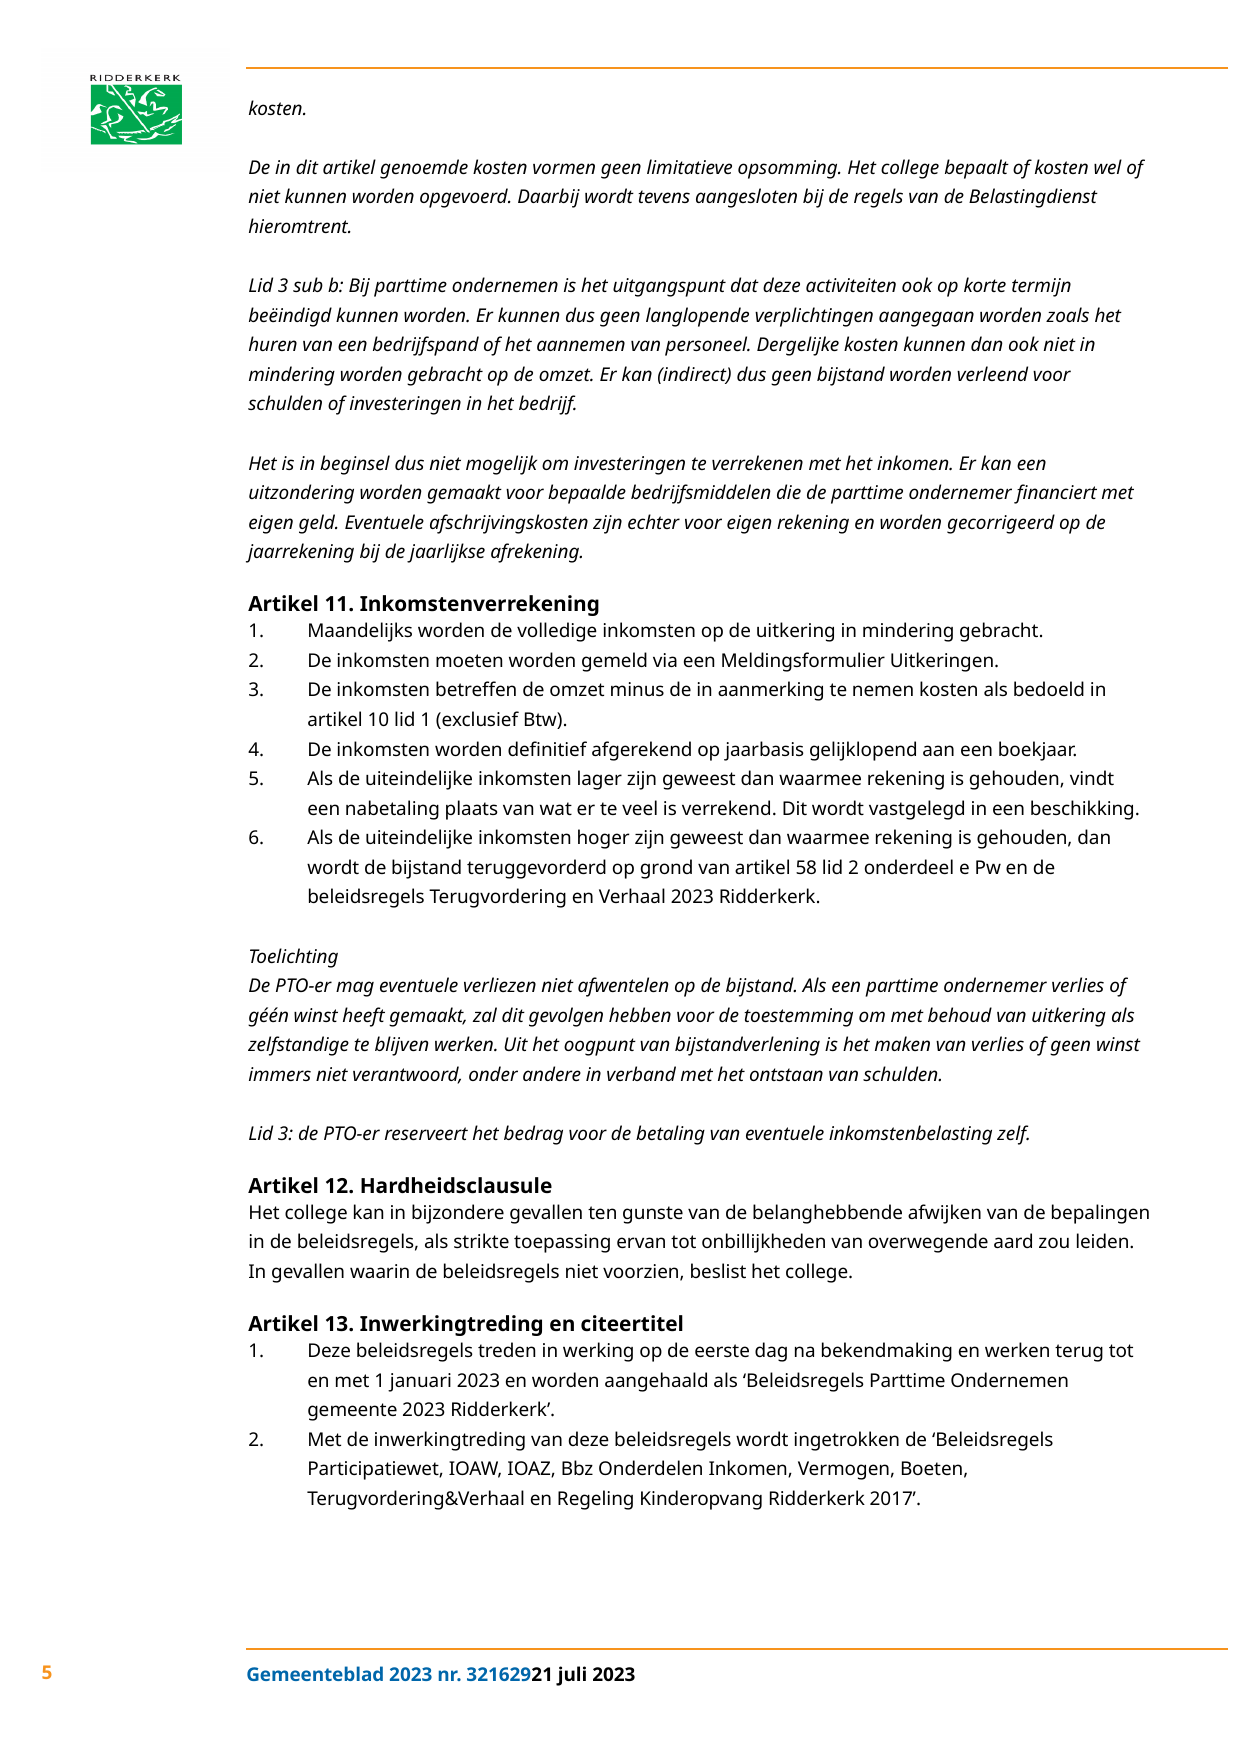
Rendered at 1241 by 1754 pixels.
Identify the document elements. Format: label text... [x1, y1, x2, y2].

text Artikel 11. Inkomstenverrekening [248, 589, 1152, 617]
list Maandelijks worden de volledige inkomsten op de uitkering in mindering gebracht. [248, 617, 1152, 643]
text Lid 3 sub b: Bij parttime ondernemen is het uitgangspunt dat deze activiteiten ook op korte termijn beëindigd kunnen worden. Er kunnen dus geen langlopende verplichtingen aangegaan worden zoals het huren van een bedrijfspand of het aannemen van personeel. Dergelijke kosten kunnen dan ook niet in mindering worden gebracht op de omzet. Er kan (indirect) dus geen bijstand worden verleend voor schulden of investeringen in het bedrijf. [248, 272, 1152, 416]
list Deze beleidsregels treden in werking op de eerste dag na bekendmaking en werken terug tot en met 1 januari 2023 en worden aangehaald als ‘Beleidsregels Parttime Ondernemen gemeente 2023 Ridderkerk’. [248, 1337, 1152, 1422]
text Artikel 13. Inwerkingtreding en citeertitel [248, 1309, 1152, 1337]
list De inkomsten worden definitief afgerekend op jaarbasis gelijklopend aan een boekjaar. [248, 736, 1152, 761]
list Als de uiteindelijke inkomsten lager zijn geweest dan waarmee rekening is gehouden, vindt een nabetaling plaats van wat er te veel is verrekend. Dit wordt vastgelegd in een beschikking. [248, 765, 1152, 821]
text Het is in beginsel dus niet mogelijk om investeringen te verrekenen met het inkomen. Er kan een uitzondering worden gemaakt voor bepaalde bedrijfsmiddelen die de parttime ondernemer financiert met eigen geld. Eventuele afschrijvingskosten zijn echter voor eigen rekening en worden gecorrigeerd op de jaarrekening bij de jaarlijkse afrekening. [248, 450, 1152, 564]
text Toelichting [248, 943, 1152, 968]
list De inkomsten betreffen de omzet minus de in aanmerking te nemen kosten als bedoeld in artikel 10 lid 1 (exclusief Btw). [248, 677, 1152, 732]
list Als de uiteindelijke inkomsten hoger zijn geweest dan waarmee rekening is gehouden, dan wordt de bijstand teruggevorderd op grond van artikel 58 lid 2 onderdeel e Pw en de beleidsregels Terugvordering en Verhaal 2023 Ridderkerk. [248, 824, 1152, 909]
list Met de inwerkingtreding van deze beleidsregels wordt ingetrokken de ‘Beleidsregels Participatiewet, IOAW, IOAZ, Bbz Onderdelen Inkomen, Vermogen, Boeten, Terugvordering&Verhaal en Regeling Kinderopvang Ridderkerk 2017’. [248, 1426, 1152, 1511]
picture [41, 47, 231, 172]
text Lid 3: de PTO-er reserveert het bedrag voor de betaling van eventuele inkomstenbelasting zelf. [248, 1120, 1152, 1146]
text De PTO-er mag eventuele verliezen niet afwentelen op de bijstand. Als een parttime ondernemer verlies of géén winst heeft gemaakt, zal dit gevolgen hebben voor de toestemming om met behoud van uitkering als zelfstandige te blijven werken. Uit het oogpunt van bijstandverlening is het maken van verlies of geen winst immers niet verantwoord, onder andere in verband met het ontstaan van schulden. [248, 972, 1152, 1087]
text kosten. [248, 95, 1152, 121]
text De in dit artikel genoemde kosten vormen geen limitatieve opsomming. Het college bepaalt of kosten wel of niet kunnen worden opgevoerd. Daarbij wordt tevens aangesloten bij de regels van de Belastingdienst hieromtrent. [248, 154, 1152, 239]
list De inkomsten moeten worden gemeld via een Meldingsformulier Uitkeringen. [248, 647, 1152, 673]
text Het college kan in bijzondere gevallen ten gunste van de belanghebbende afwijken van de bepalingen in de beleidsregels, als strikte toepassing ervan tot onbillijkheden van overwegende aard zou leiden. In gevallen waarin de beleidsregels niet voorzien, beslist het college. [248, 1199, 1152, 1284]
text Artikel 12. Hardheidsclausule [248, 1171, 1152, 1199]
